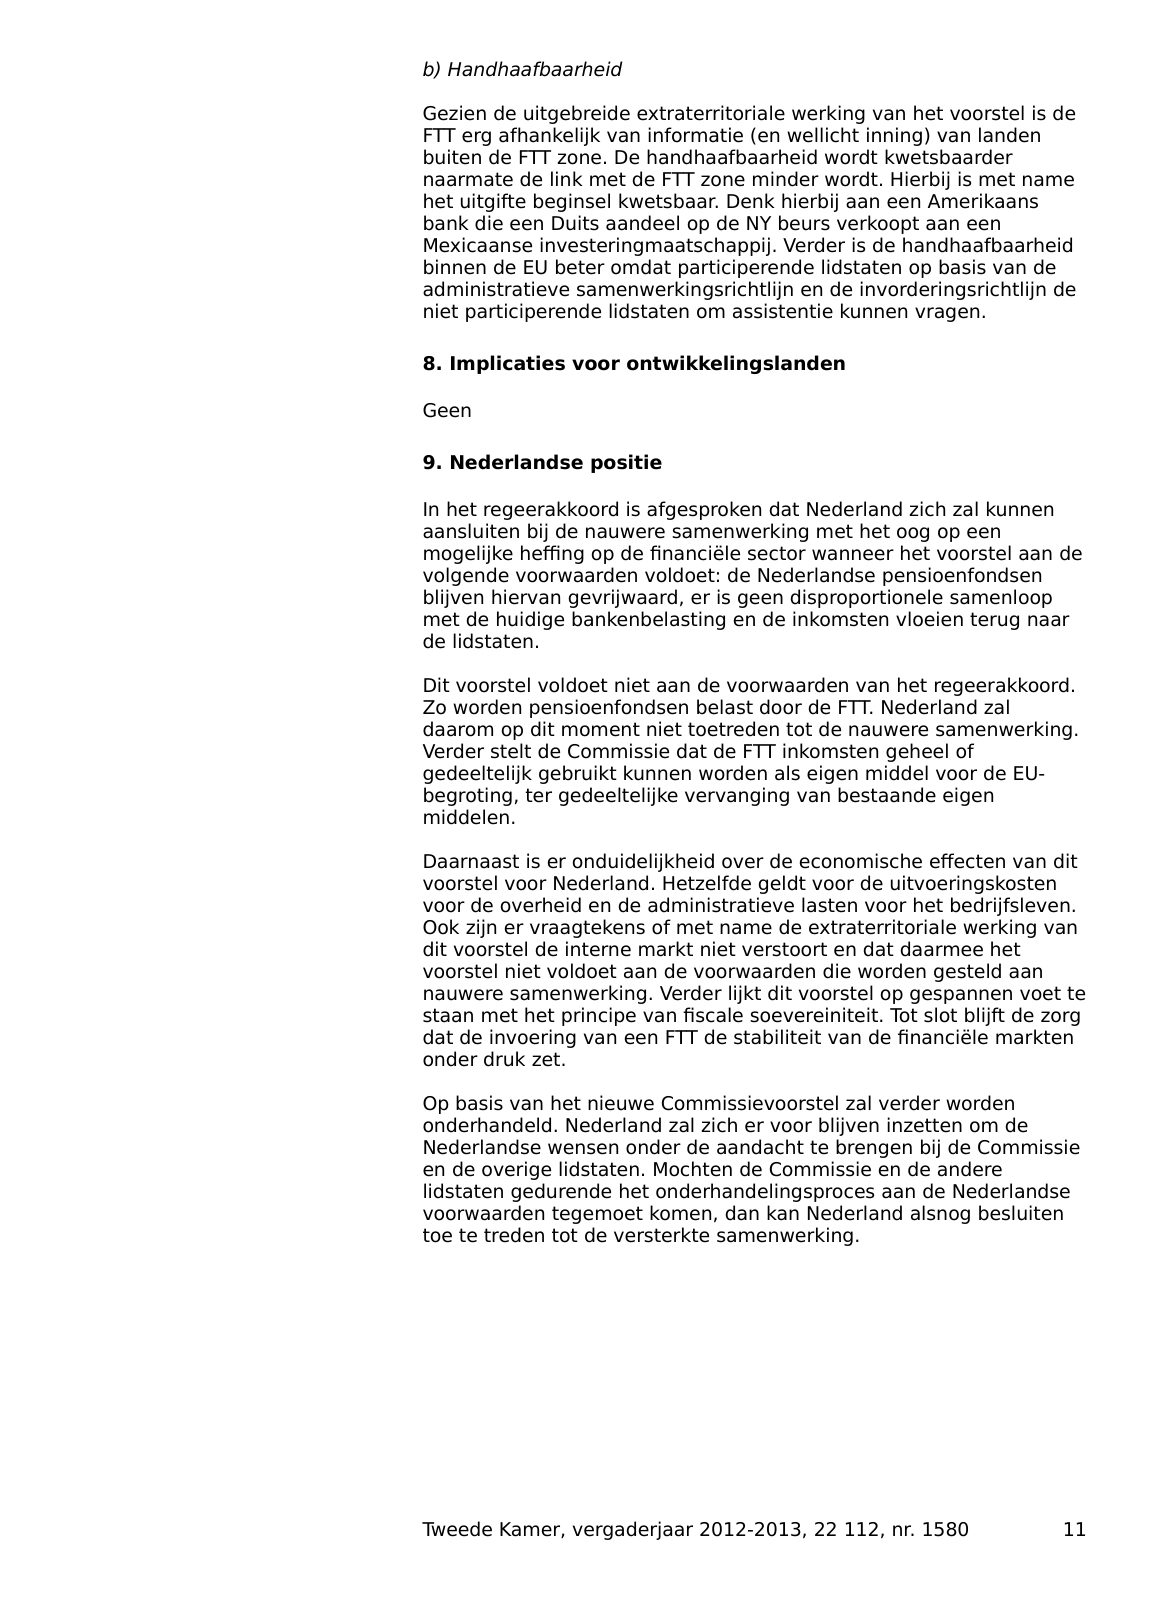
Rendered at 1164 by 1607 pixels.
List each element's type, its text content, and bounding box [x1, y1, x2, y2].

text Gezien de uitgebreide extraterritoriale werking van het voorstel is de FTT erg afhankelijk van informatie (en wellicht inning) van landen buiten de FTT zone. De handhaafbaarheid wordt kwetsbaarder naarmate de link met de FTT zone minder wordt. Hierbij is met name het uitgifte beginsel kwetsbaar. Denk hierbij aan een Amerikaans bank die een Duits aandeel op de NY beurs verkoopt aan een Mexicaanse investeringmaatschappij. Verder is de handhaafbaarheid binnen de EU beter omdat participerende lidstaten op basis van de administratieve samenwerkingsrichtlijn en de invorderingsrichtlijn de niet participerende lidstaten om assistentie kunnen vragen. [422, 103, 1087, 323]
text Daarnaast is er onduidelijkheid over de economische effecten van dit voorstel voor Nederland. Hetzelfde geldt voor de uitvoeringskosten voor de overheid en de administratieve lasten voor het bedrijfsleven. Ook zijn er vraagtekens of met name de extraterritoriale werking van dit voorstel de interne markt niet verstoort en dat daarmee het voorstel niet voldoet aan de voorwaarden die worden gesteld aan nauwere samenwerking. Verder lijkt dit voorstel op gespannen voet te staan met het principe van fiscale soevereiniteit. Tot slot blijft de zorg dat de invoering van een FTT de stabiliteit van de financiële markten onder druk zet. [422, 851, 1087, 1071]
subtitle b) Handhaafbaarheid [422, 59, 1087, 81]
text In het regeerakkoord is afgesproken dat Nederland zich zal kunnen aansluiten bij de nauwere samenwerking met het oog op een mogelijke heffing op de financiële sector wanneer het voorstel aan de volgende voorwaarden voldoet: de Nederlandse pensioenfondsen blijven hiervan gevrijwaard, er is geen disproportionele samenloop met de huidige bankenbelasting en de inkomsten vloeien terug naar de lidstaten. [422, 499, 1087, 653]
subtitle 8. Implicaties voor ontwikkelingslanden [422, 353, 1087, 375]
text Dit voorstel voldoet niet aan de voorwaarden van het regeerakkoord. Zo worden pensioenfondsen belast door de FTT. Nederland zal daarom op dit moment niet toetreden tot de nauwere samenwerking. Verder stelt de Commissie dat de FTT inkomsten geheel of gedeeltelijk gebruikt kunnen worden als eigen middel voor de EU-begroting, ter gedeeltelijke vervanging van bestaande eigen middelen. [422, 675, 1087, 829]
text Geen [422, 400, 1087, 422]
subtitle 9. Nederlandse positie [422, 452, 1087, 474]
text Op basis van het nieuwe Commissievoorstel zal verder worden onderhandeld. Nederland zal zich er voor blijven inzetten om de Nederlandse wensen onder de aandacht te brengen bij de Commissie en de overige lidstaten. Mochten de Commissie en de andere lidstaten gedurende het onderhandelingsproces aan de Nederlandse voorwaarden tegemoet komen, dan kan Nederland alsnog besluiten toe te treden tot de versterkte samenwerking. [422, 1093, 1087, 1247]
